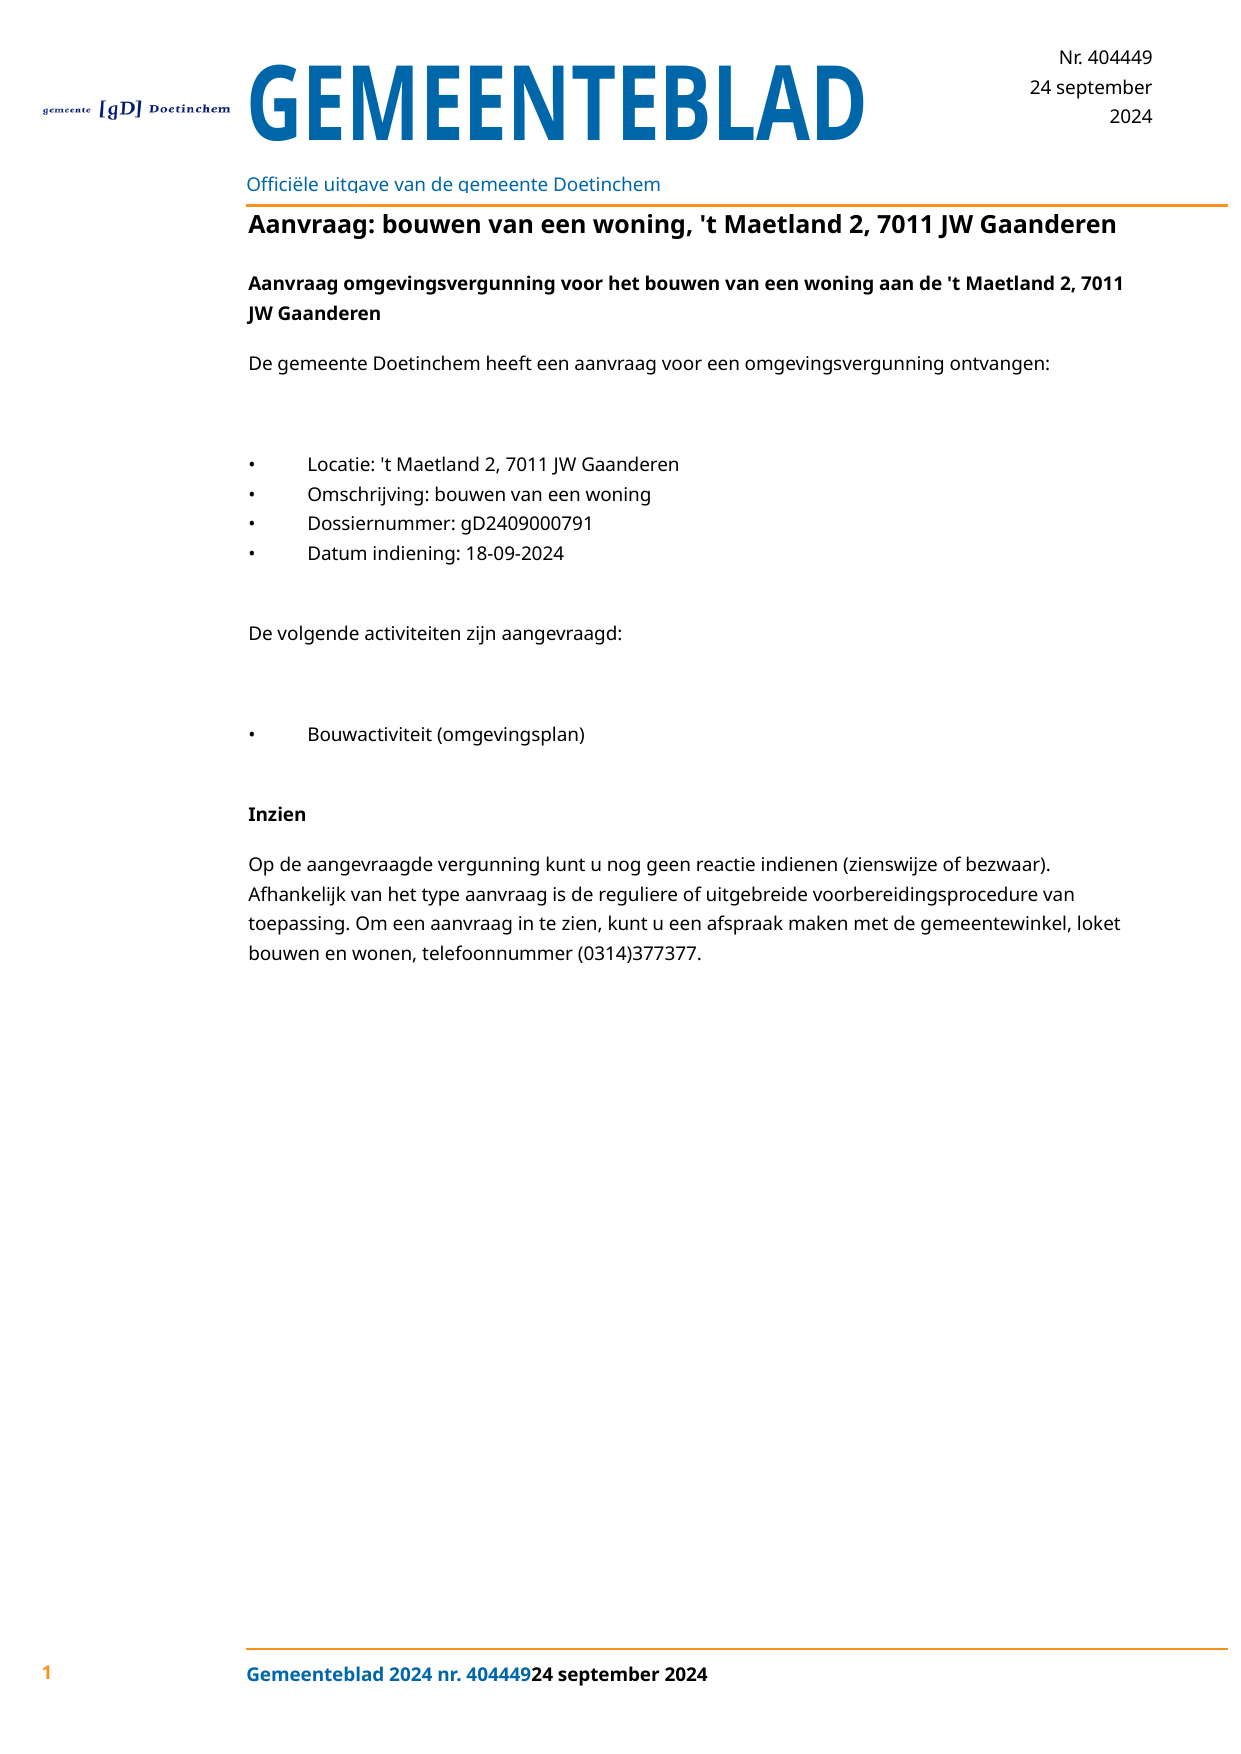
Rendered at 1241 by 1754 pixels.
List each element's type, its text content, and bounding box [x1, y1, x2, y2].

list Bouwactiviteit (omgevingsplan) [248, 721, 1152, 746]
text Aanvraag: bouwen van een woning, 't Maetland 2, 7011 JW Gaanderen [248, 207, 1152, 241]
text Inzien [248, 801, 1152, 826]
picture [41, 47, 231, 172]
text De gemeente Doetinchem heeft een aanvraag voor een omgevingsvergunning ontvangen: [248, 350, 1152, 376]
list Locatie: 't Maetland 2, 7011 JW Gaanderen [248, 451, 1152, 477]
list Dossiernummer: gD2409000791 [248, 510, 1152, 536]
text Op de aangevraagde vergunning kunt u nog geen reactie indienen (zienswijze of bezwaar). Afhankelijk van het type aanvraag is de reguliere of uitgebreide voorbereidingsprocedure van toepassing. Om een aanvraag in te zien, kunt u een afspraak maken met de gemeentewinkel, loket bouwen en wonen, telefoonnummer (0314)377377. [248, 851, 1152, 966]
text Aanvraag omgevingsvergunning voor het bouwen van een woning aan de 't Maetland 2, 7011 JW Gaanderen [248, 270, 1152, 326]
list Omschrijving: bouwen van een woning [248, 481, 1152, 506]
list Datum indiening: 18-09-2024 [248, 540, 1152, 566]
text De volgende activiteiten zijn aangevraagd: [248, 620, 1152, 646]
